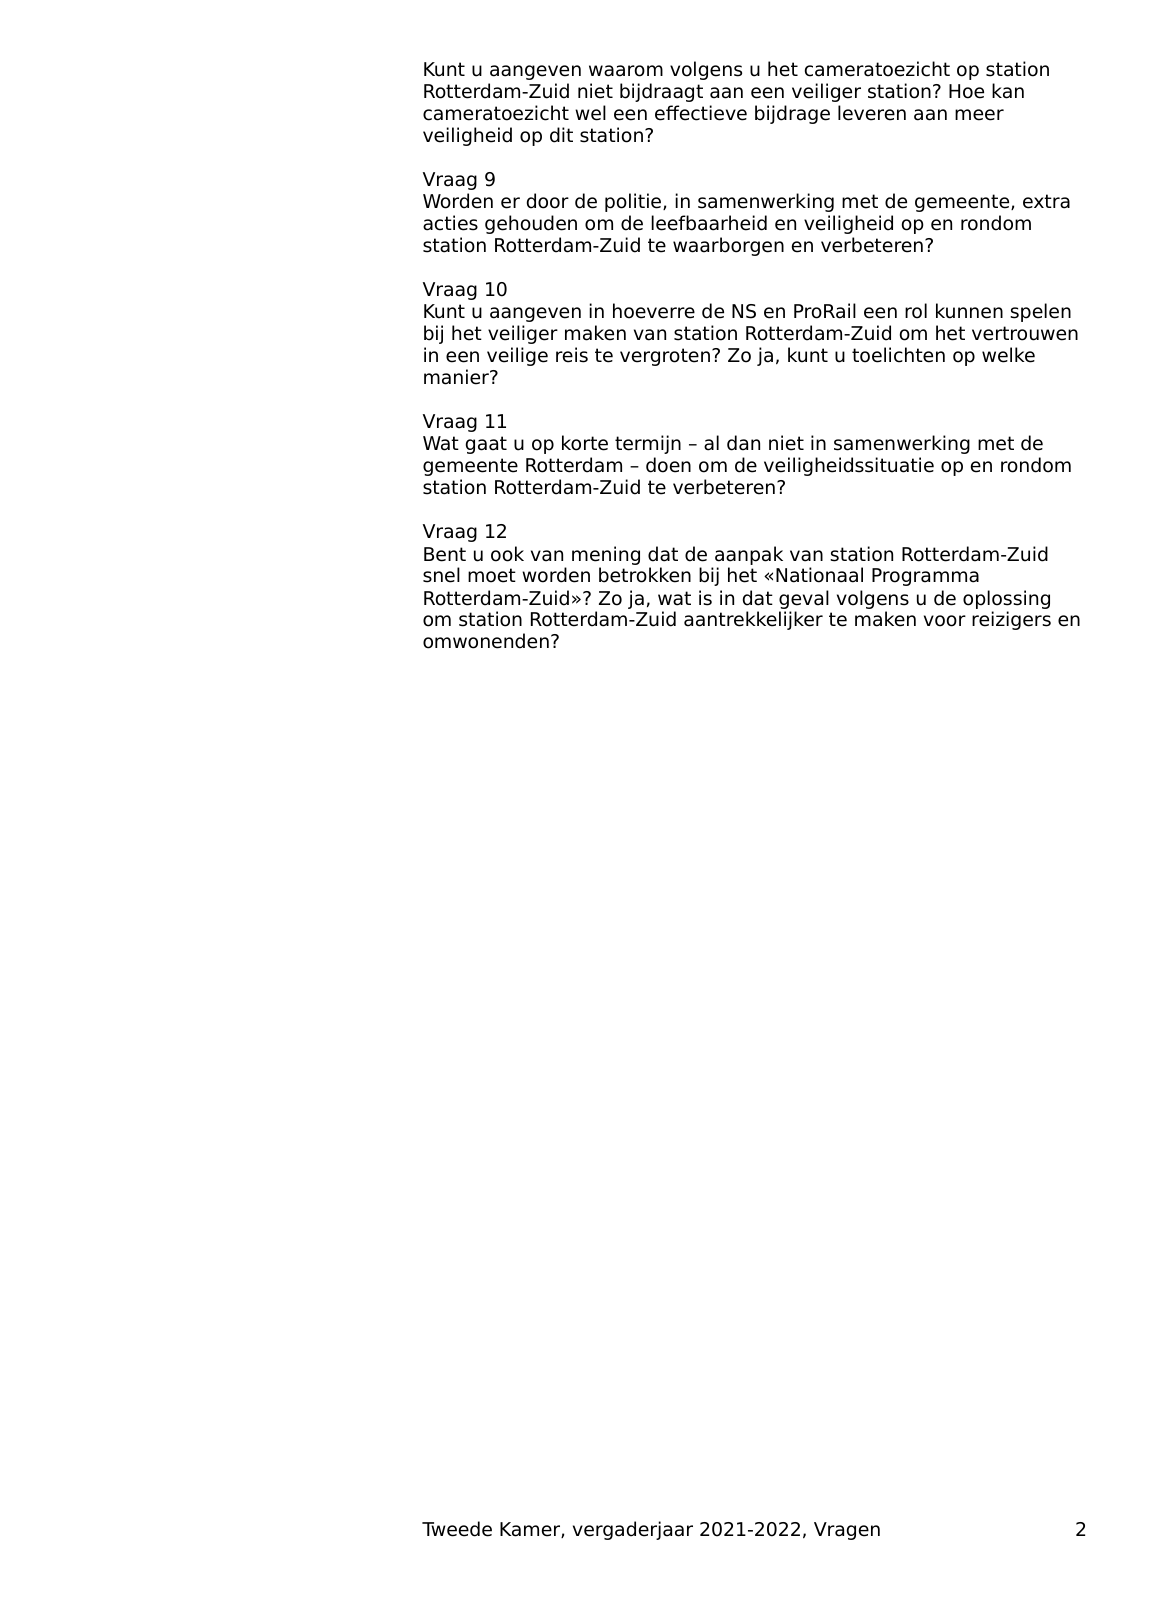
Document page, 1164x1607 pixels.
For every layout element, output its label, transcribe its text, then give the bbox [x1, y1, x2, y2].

text Kunt u aangeven in hoeverre de NS en ProRail een rol kunnen spelen bij het veiliger maken van station Rotterdam-Zuid om het vertrouwen in een veilige reis te vergroten? Zo ja, kunt u toelichten op welke manier? [422, 301, 1087, 389]
text Wat gaat u op korte termijn – al dan niet in samenwerking met de gemeente Rotterdam – doen om de veiligheidssituatie op en rondom station Rotterdam-Zuid te verbeteren? [422, 433, 1087, 499]
text Vraag 9 [422, 169, 1087, 191]
text Vraag 12 [422, 521, 1087, 543]
text Vraag 11 [422, 411, 1087, 433]
text Kunt u aangeven waarom volgens u het cameratoezicht op station Rotterdam-Zuid niet bijdraagt aan een veiliger station? Hoe kan cameratoezicht wel een effectieve bijdrage leveren aan meer veiligheid op dit station? [422, 59, 1087, 147]
text Bent u ook van mening dat de aanpak van station Rotterdam-Zuid snel moet worden betrokken bij het «Nationaal Programma Rotterdam-Zuid»? Zo ja, wat is in dat geval volgens u de oplossing om station Rotterdam-Zuid aantrekkelijker te maken voor reizigers en omwonenden? [422, 543, 1087, 653]
text Worden er door de politie, in samenwerking met de gemeente, extra acties gehouden om de leefbaarheid en veiligheid op en rondom station Rotterdam-Zuid te waarborgen en verbeteren? [422, 191, 1087, 257]
text Vraag 10 [422, 279, 1087, 301]
